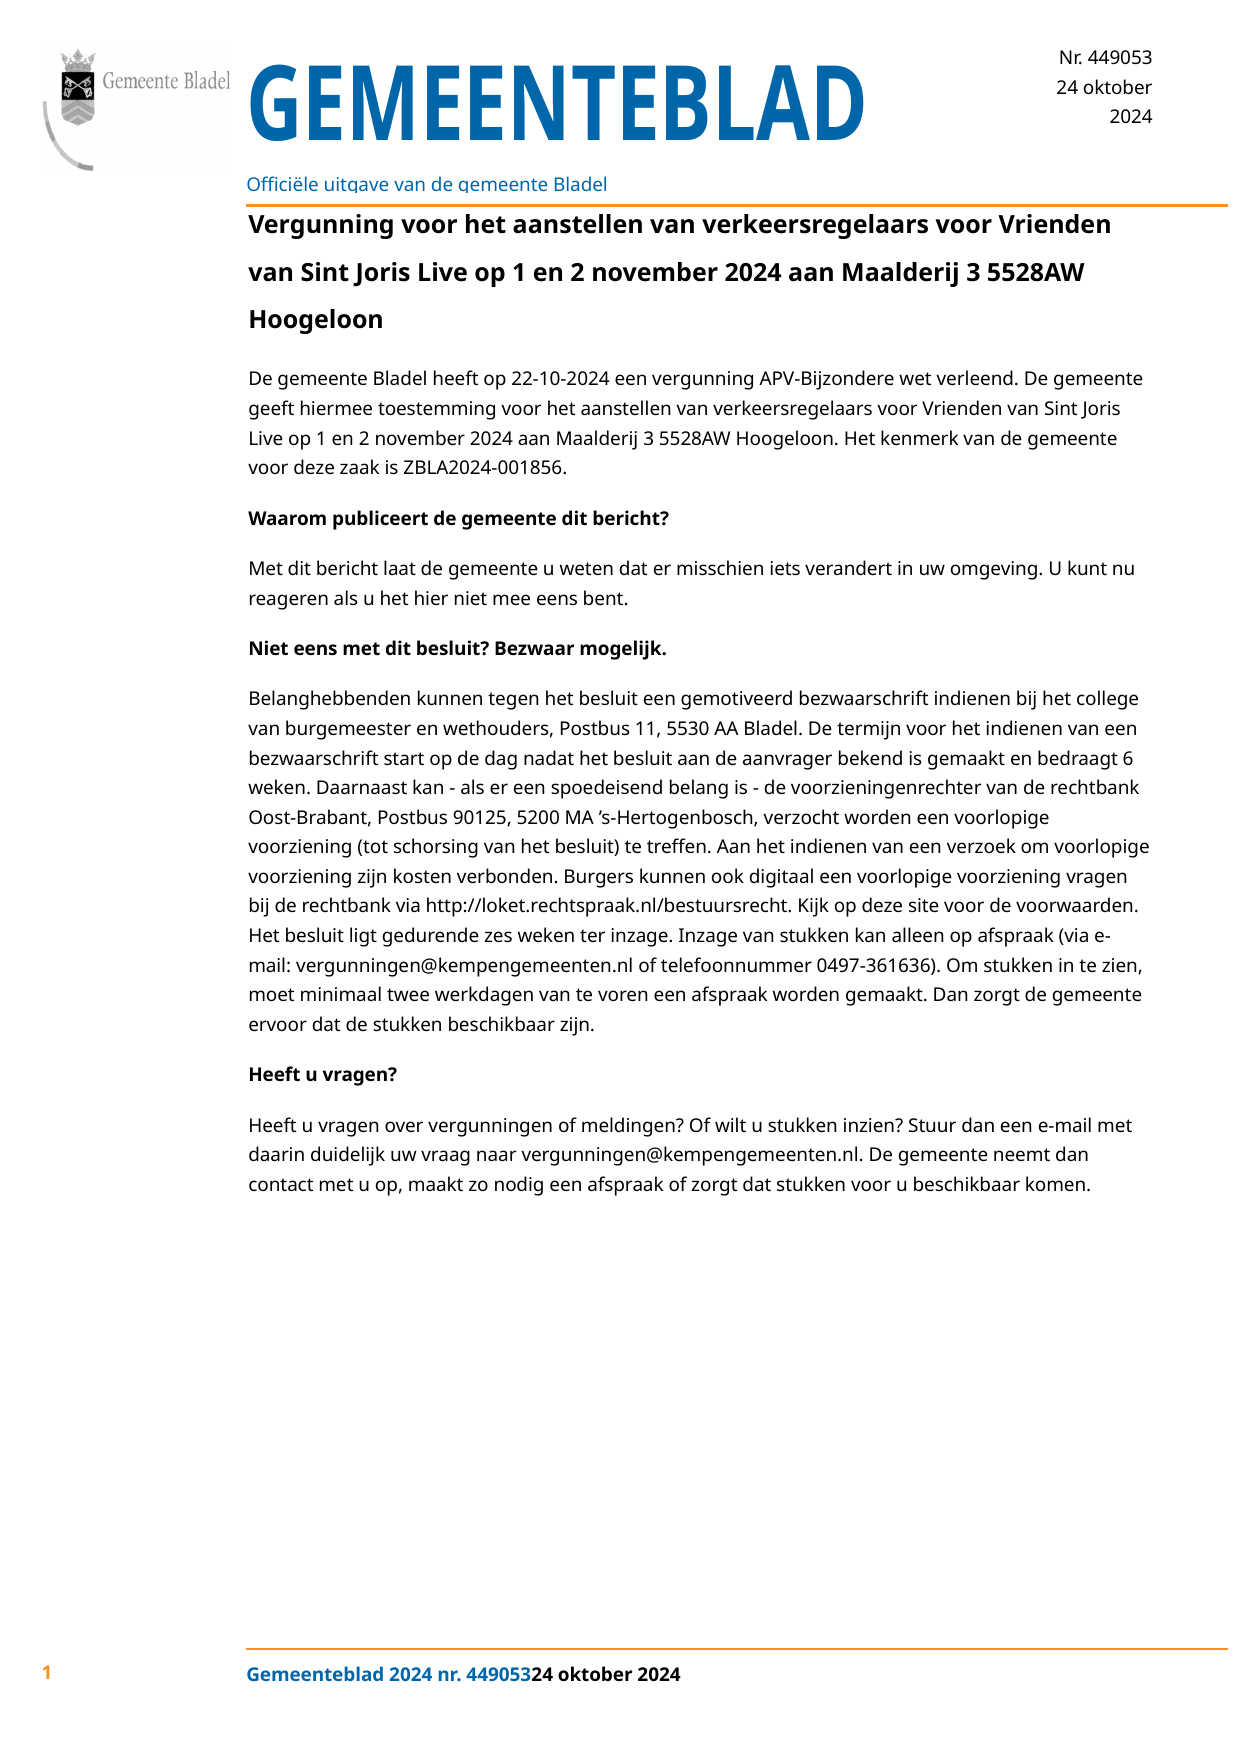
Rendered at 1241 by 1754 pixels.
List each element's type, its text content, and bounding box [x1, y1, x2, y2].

picture [41, 47, 231, 172]
text Met dit bericht laat de gemeente u weten dat er misschien iets verandert in uw omgeving. U kunt nu reageren als u het hier niet mee eens bent. [248, 555, 1152, 610]
text De gemeente Bladel heeft op 22-10-2024 een vergunning APV-Bijzondere wet verleend. De gemeente geeft hiermee toestemming voor het aanstellen van verkeersregelaars voor Vrienden van Sint Joris Live op 1 en 2 november 2024 aan Maalderij 3 5528AW Hoogeloon. Het kenmerk van de gemeente voor deze zaak is ZBLA2024-001856. [248, 366, 1152, 480]
text Niet eens met dit besluit? Bezwaar mogelijk. [248, 635, 1152, 661]
text Vergunning voor het aanstellen van verkeersregelaars voor Vrienden van Sint Joris Live op 1 en 2 november 2024 aan Maalderij 3 5528AW Hoogeloon [248, 207, 1152, 336]
text Waarom publiceert de gemeente dit bericht? [248, 505, 1152, 530]
text Heeft u vragen? [248, 1061, 1152, 1087]
text Belanghebbenden kunnen tegen het besluit een gemotiveerd bezwaarschrift indienen bij het college van burgemeester en wethouders, Postbus 11, 5530 AA Bladel. De termijn voor het indienen van een bezwaarschrift start op de dag nadat het besluit aan de aanvrager bekend is gemaakt en bedraagt 6 weken. Daarnaast kan - als er een spoedeisend belang is - de voorzieningenrechter van de rechtbank Oost-Brabant, Postbus 90125, 5200 MA ’s-Hertogenbosch, verzocht worden een voorlopige voorziening (tot schorsing van het besluit) te treffen. Aan het indienen van een verzoek om voorlopige voorziening zijn kosten verbonden. Burgers kunnen ook digitaal een voorlopige voorziening vragen bij de rechtbank via http://loket.rechtspraak.nl/bestuursrecht. Kijk op deze site voor de voorwaarden. Het besluit ligt gedurende zes weken ter inzage. Inzage van stukken kan alleen op afspraak (via e-mail: vergunningen@kempengemeenten.nl of telefoonnummer 0497-361636). Om stukken in te zien, moet minimaal twee werkdagen van te voren een afspraak worden gemaakt. Dan zorgt de gemeente ervoor dat de stukken beschikbaar zijn. [248, 686, 1152, 1037]
text Heeft u vragen over vergunningen of meldingen? Of wilt u stukken inzien? Stuur dan een e-mail met daarin duidelijk uw vraag naar vergunningen@kempengemeenten.nl. De gemeente neemt dan contact met u op, maakt zo nodig een afspraak of zorgt dat stukken voor u beschikbaar komen. [248, 1112, 1152, 1197]
